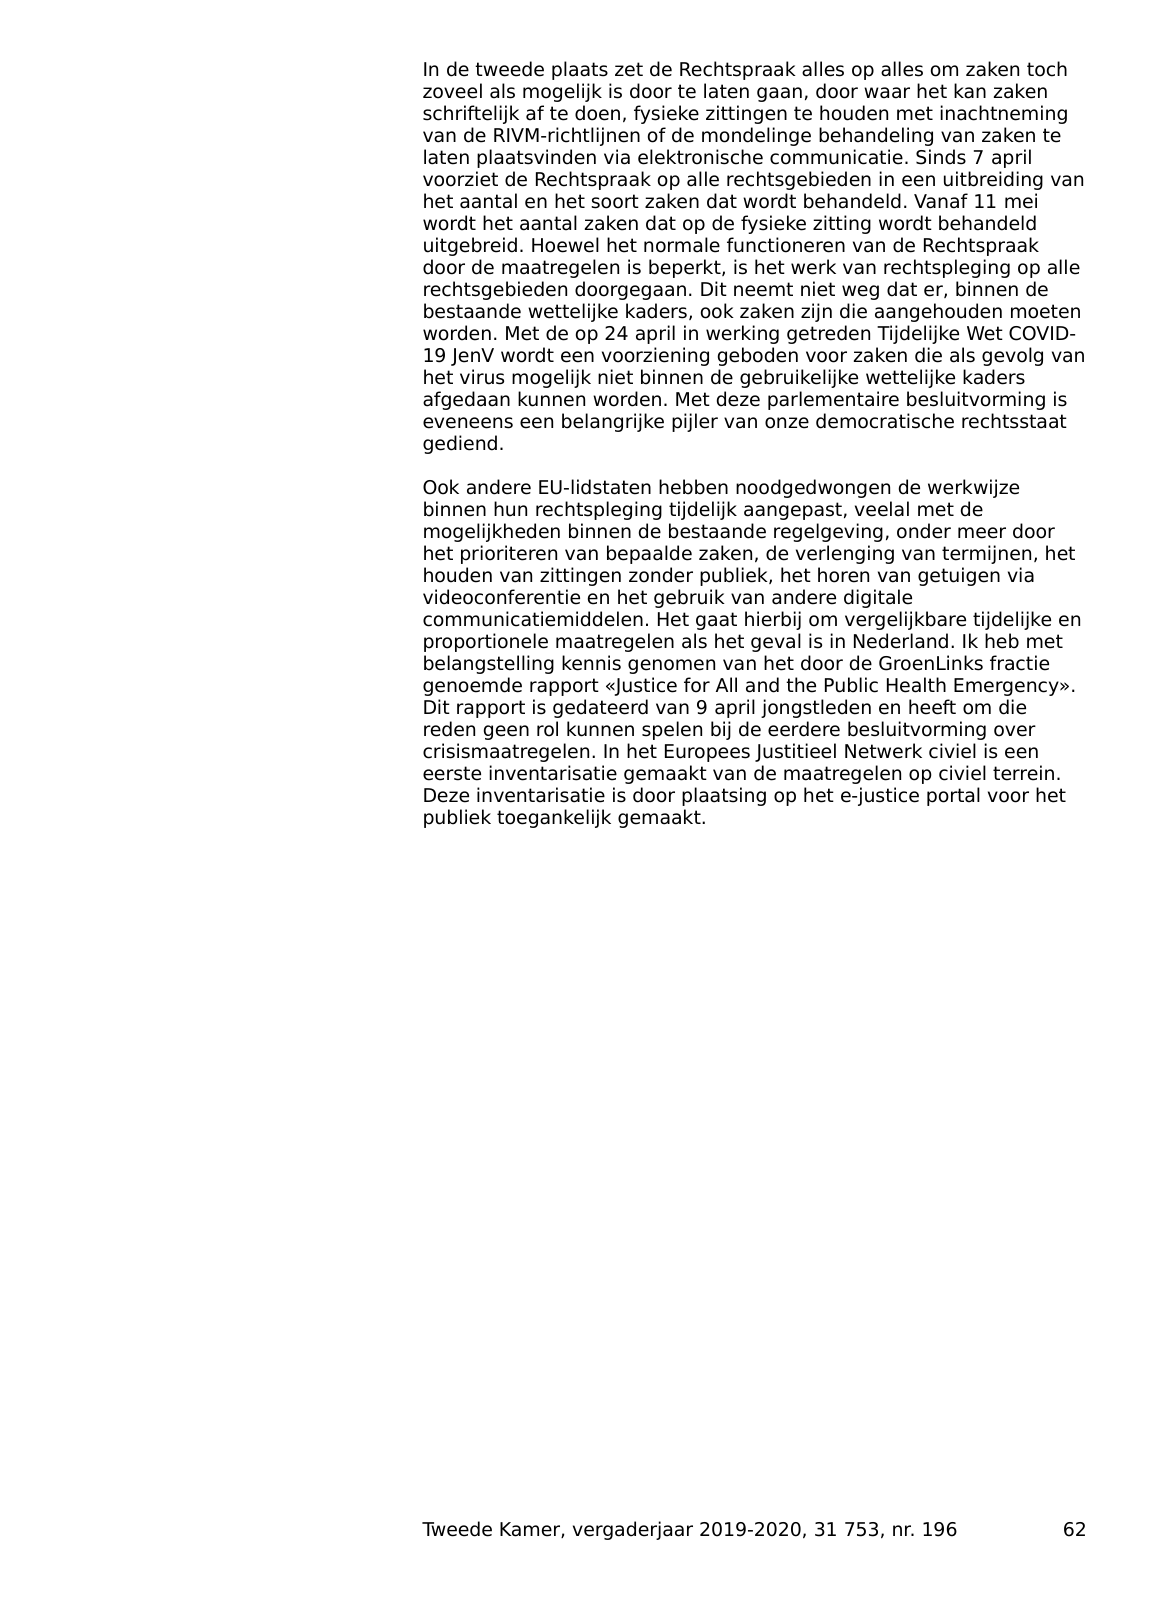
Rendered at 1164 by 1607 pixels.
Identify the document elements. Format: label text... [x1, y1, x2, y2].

text In de tweede plaats zet de Rechtspraak alles op alles om zaken toch zoveel als mogelijk is door te laten gaan, door waar het kan zaken schriftelijk af te doen, fysieke zittingen te houden met inachtneming van de RIVM-richtlijnen of de mondelinge behandeling van zaken te laten plaatsvinden via elektronische communicatie. Sinds 7 april voorziet de Rechtspraak op alle rechtsgebieden in een uitbreiding van het aantal en het soort zaken dat wordt behandeld. Vanaf 11 mei wordt het aantal zaken dat op de fysieke zitting wordt behandeld uitgebreid. Hoewel het normale functioneren van de Rechtspraak door de maatregelen is beperkt, is het werk van rechtspleging op alle rechtsgebieden doorgegaan. Dit neemt niet weg dat er, binnen de bestaande wettelijke kaders, ook zaken zijn die aangehouden moeten worden. Met de op 24 april in werking getreden Tijdelijke Wet COVID-19 JenV wordt een voorziening geboden voor zaken die als gevolg van het virus mogelijk niet binnen de gebruikelijke wettelijke kaders afgedaan kunnen worden. Met deze parlementaire besluitvorming is eveneens een belangrijke pijler van onze democratische rechtsstaat gediend. [422, 59, 1087, 455]
text Ook andere EU-lidstaten hebben noodgedwongen de werkwijze binnen hun rechtspleging tijdelijk aangepast, veelal met de mogelijkheden binnen de bestaande regelgeving, onder meer door het prioriteren van bepaalde zaken, de verlenging van termijnen, het houden van zittingen zonder publiek, het horen van getuigen via videoconferentie en het gebruik van andere digitale communicatiemiddelen. Het gaat hierbij om vergelijkbare tijdelijke en proportionele maatregelen als het geval is in Nederland. Ik heb met belangstelling kennis genomen van het door de GroenLinks fractie genoemde rapport «Justice for All and the Public Health Emergency». Dit rapport is gedateerd van 9 april jongstleden en heeft om die reden geen rol kunnen spelen bij de eerdere besluitvorming over crisismaatregelen. In het Europees Justitieel Netwerk civiel is een eerste inventarisatie gemaakt van de maatregelen op civiel terrein. Deze inventarisatie is door plaatsing op het e-justice portal voor het publiek toegankelijk gemaakt. [422, 477, 1087, 828]
